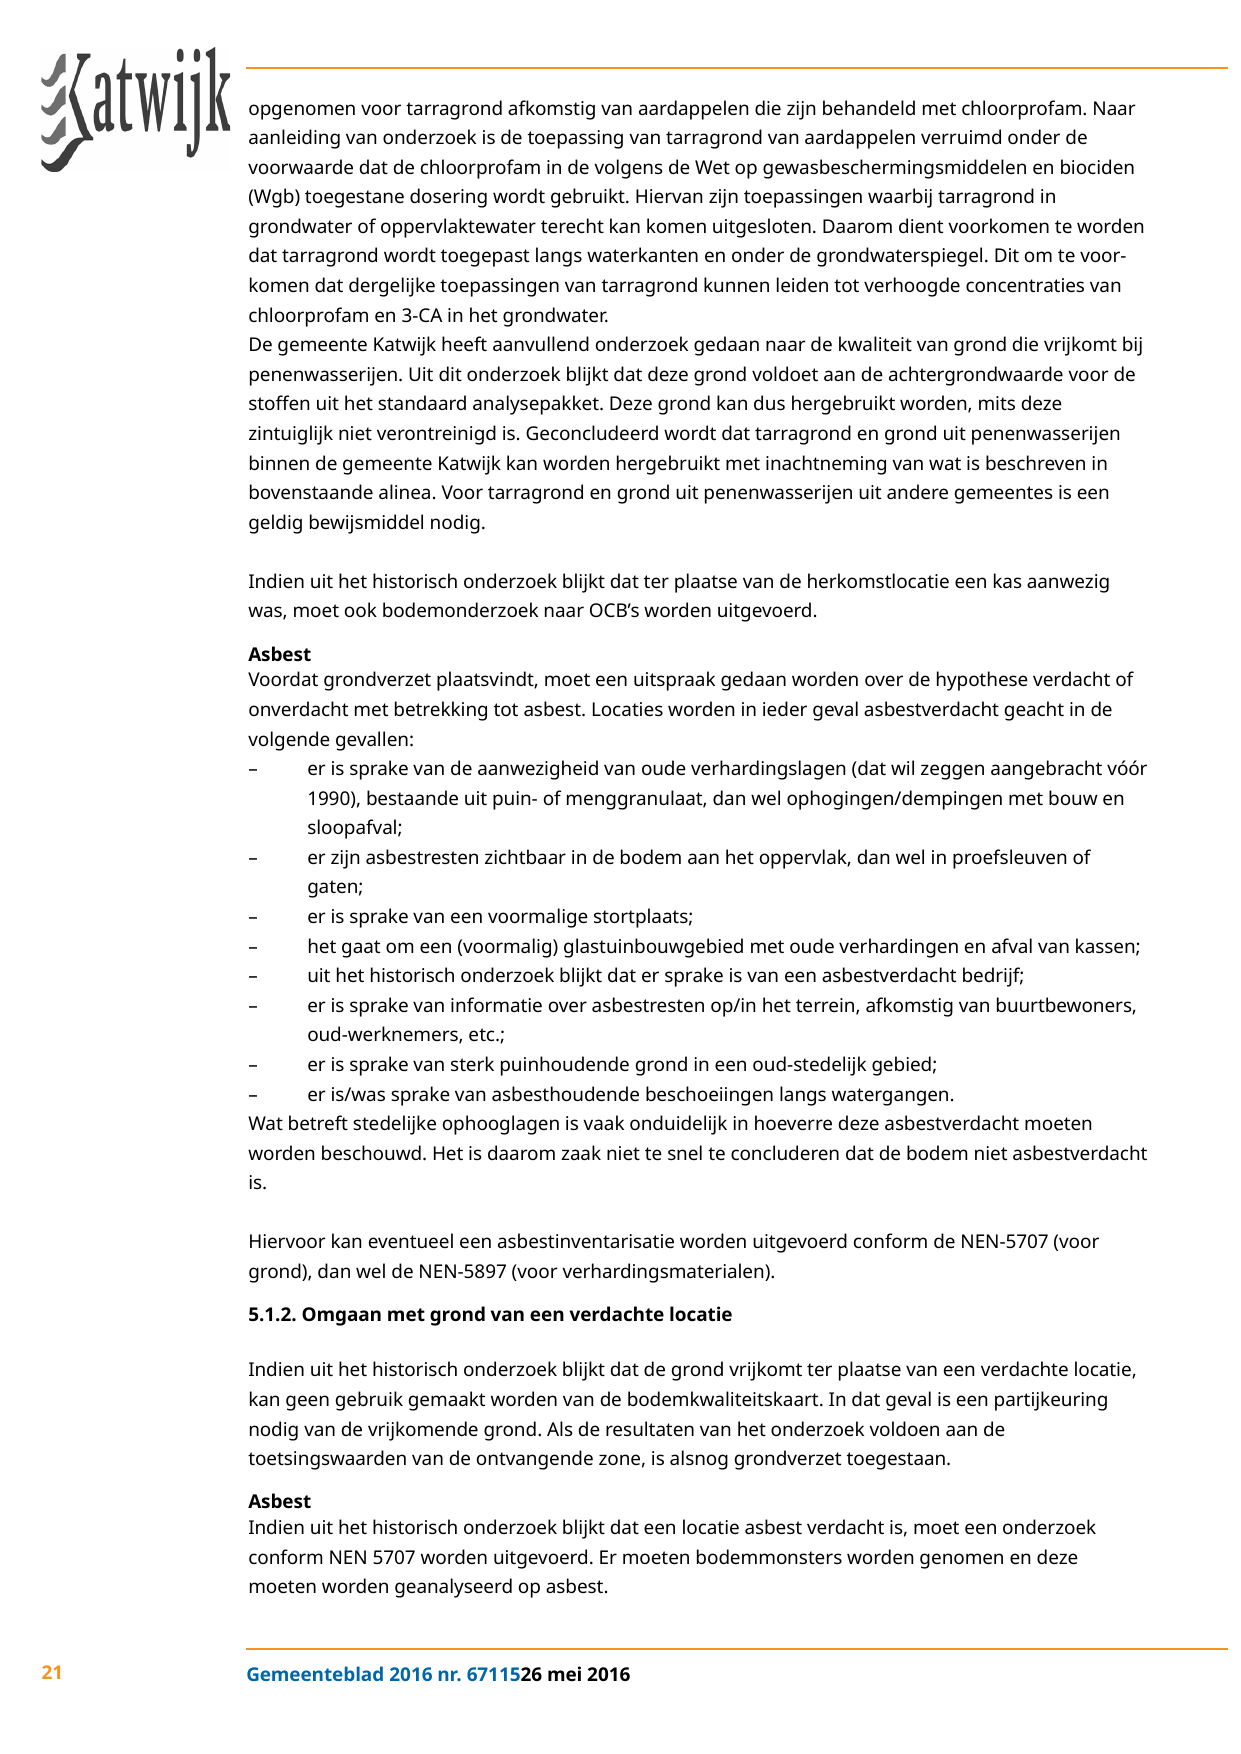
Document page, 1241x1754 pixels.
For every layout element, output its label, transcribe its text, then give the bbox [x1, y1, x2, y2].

text Voordat grondverzet plaatsvindt, moet een uitspraak gedaan worden over de hypothese verdacht of onverdacht met betrekking tot asbest. Locaties worden in ieder geval asbestverdacht geacht in de volgende gevallen: [248, 667, 1152, 751]
text De gemeente Katwijk heeft aanvullend onderzoek gedaan naar de kwaliteit van grond die vrijkomt bij penenwasserijen. Uit dit onderzoek blijkt dat deze grond voldoet aan de achtergrondwaarde voor de stoffen uit het standaard analysepakket. Deze grond kan dus hergebruikt worden, mits deze zintuiglijk niet verontreinigd is. Geconcludeerd wordt dat tarragrond en grond uit penenwasserijen binnen de gemeente Katwijk kan worden hergebruikt met inachtneming van wat is beschreven in bovenstaande alinea. Voor tarragrond en grond uit penenwasserijen uit andere gemeentes is een geldig bewijsmiddel nodig. [248, 331, 1152, 535]
list er is sprake van informatie over asbestresten op/in het terrein, afkomstig van buurtbewoners, oud-werknemers, etc.; [248, 992, 1152, 1047]
list het gaat om een (voormalig) glastuinbouwgebied met oude verhardingen en afval van kassen; [248, 933, 1152, 958]
list uit het historisch onderzoek blijkt dat er sprake is van een asbestverdacht bedrijf; [248, 962, 1152, 988]
text opgenomen voor tarragrond afkomstig van aardappelen die zijn behandeld met chloorprofam. Naar aanleiding van onderzoek is de toepassing van tarragrond van aardappelen verruimd onder de voorwaarde dat de chloorprofam in de volgens de Wet op gewasbeschermingsmiddelen en biociden (Wgb) toegestane dosering wordt gebruikt. Hiervan zijn toepassingen waarbij tarragrond in grondwater of oppervlaktewater terecht kan komen uitgesloten. Daarom dient voorkomen te worden dat tarragrond wordt toegepast langs waterkanten en onder de grondwaterspiegel. Dit om te voor-komen dat dergelijke toepassingen van tarragrond kunnen leiden tot verhoogde concentraties van chloorprofam en 3-CA in het grondwater. [248, 95, 1152, 328]
list er is/was sprake van asbesthoudende beschoeiingen langs watergangen. [248, 1081, 1152, 1106]
text Asbest [248, 641, 1152, 667]
text Indien uit het historisch onderzoek blijkt dat ter plaatse van de herkomstlocatie een kas aanwezig was, moet ook bodemonderzoek naar OCB’s worden uitgevoerd. [248, 568, 1152, 623]
text Wat betreft stedelijke ophooglagen is vaak onduidelijk in hoeverre deze asbestverdacht moeten worden beschouwd. Het is daarom zaak niet te snel te concluderen dat de bodem niet asbestverdacht is. [248, 1110, 1152, 1195]
list er is sprake van sterk puinhoudende grond in een oud-stedelijk gebied; [248, 1051, 1152, 1077]
list er is sprake van een voormalige stortplaats; [248, 903, 1152, 929]
list er is sprake van de aanwezigheid van oude verhardingslagen (dat wil zeggen aangebracht vóór 1990), bestaande uit puin- of menggranulaat, dan wel ophogingen/dempingen met bouw en sloopafval; [248, 755, 1152, 840]
text Indien uit het historisch onderzoek blijkt dat de grond vrijkomt ter plaatse van een verdachte locatie, kan geen gebruik gemaakt worden van de bodemkwaliteitskaart. In dat geval is een partijkeuring nodig van de vrijkomende grond. Als de resultaten van het onderzoek voldoen aan de toetsingswaarden van de ontvangende zone, is alsnog grondverzet toegestaan. [248, 1357, 1152, 1471]
picture [41, 47, 231, 172]
text Indien uit het historisch onderzoek blijkt dat een locatie asbest verdacht is, moet een onderzoek conform NEN 5707 worden uitgevoerd. Er moeten bodemmonsters worden genomen en deze moeten worden geanalyseerd op asbest. [248, 1514, 1152, 1599]
text 5.1.2. Omgaan met grond van een verdachte locatie [248, 1301, 1152, 1327]
list er zijn asbestresten zichtbaar in de bodem aan het oppervlak, dan wel in proefsleuven of gaten; [248, 844, 1152, 899]
text Hiervoor kan eventueel een asbestinventarisatie worden uitgevoerd conform de NEN-5707 (voor grond), dan wel de NEN-5897 (voor verhardingsmaterialen). [248, 1229, 1152, 1284]
text Asbest [248, 1488, 1152, 1514]
